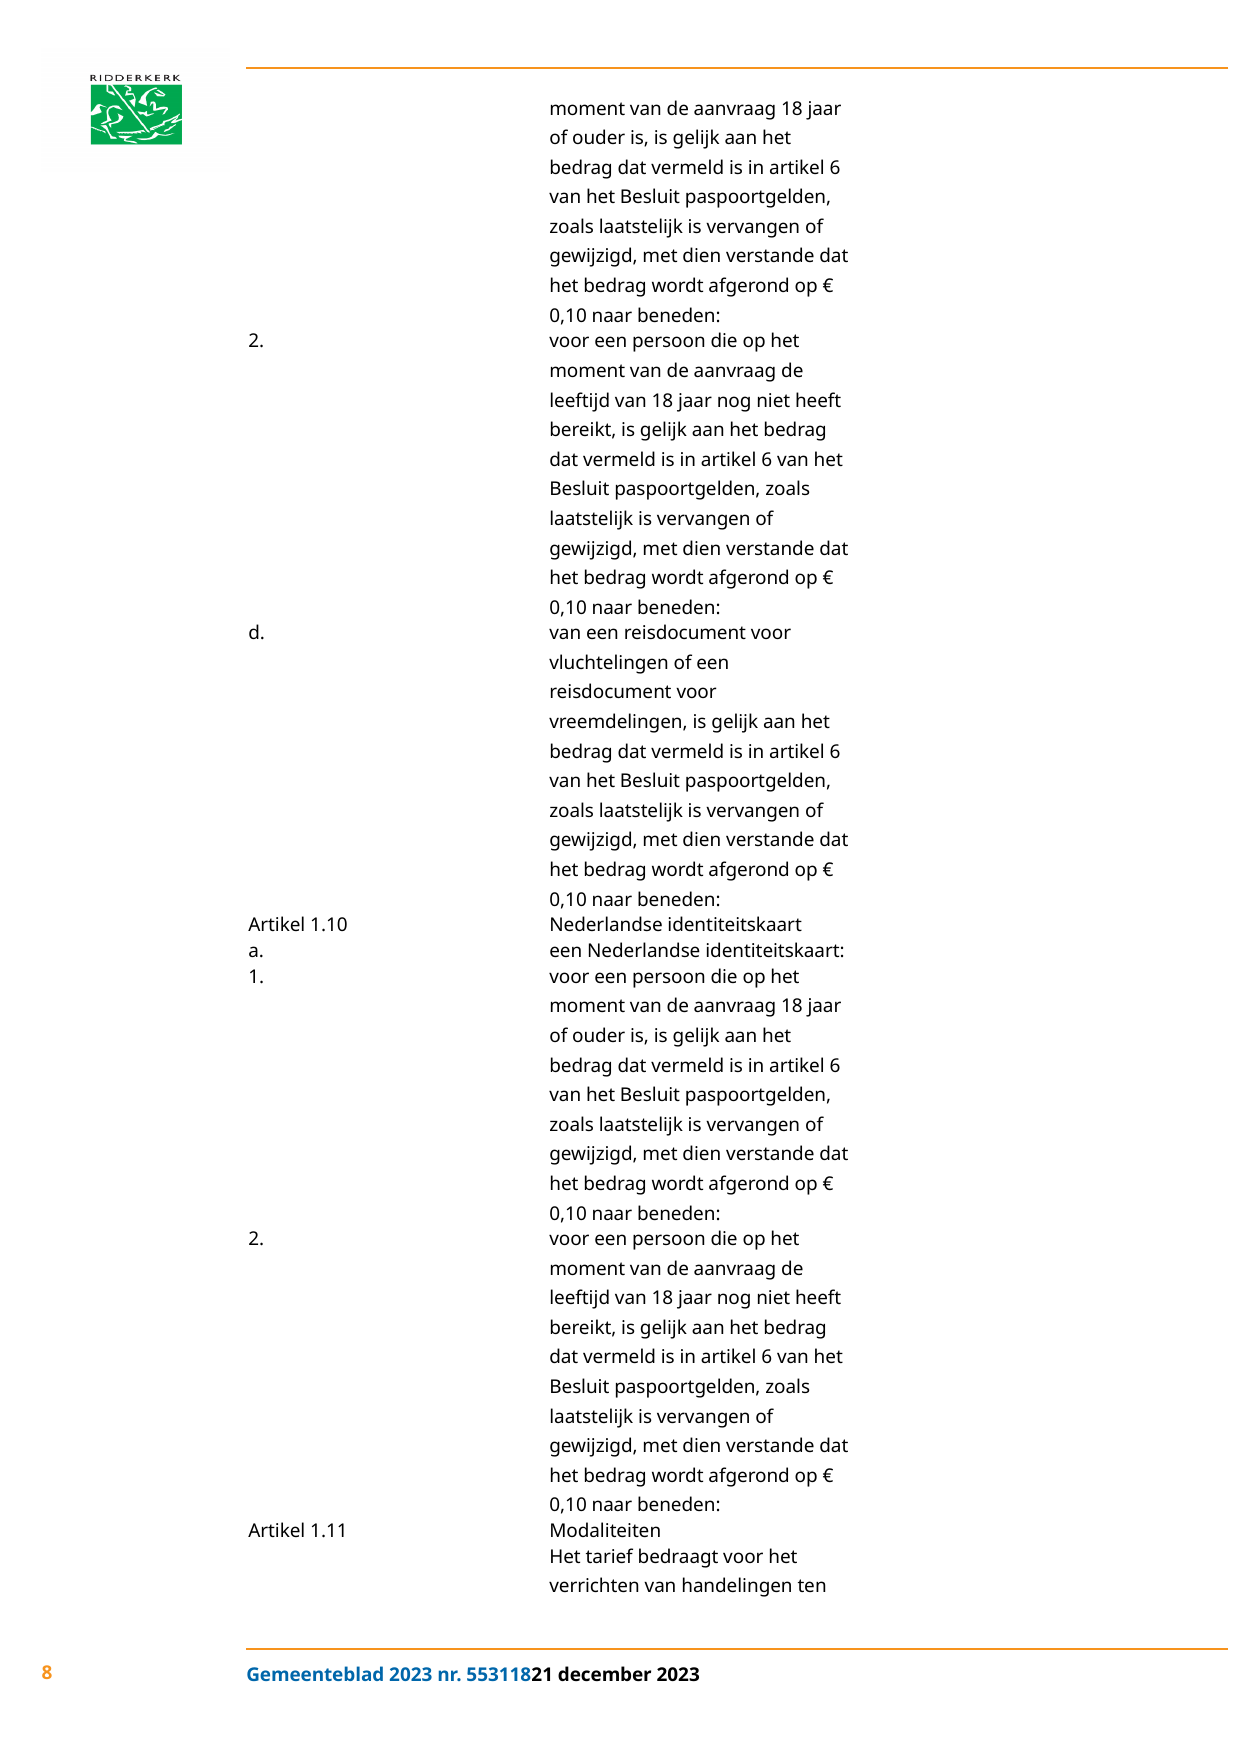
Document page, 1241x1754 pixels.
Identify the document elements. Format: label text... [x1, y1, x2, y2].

table_cell Het tarief bedraagt voor het verrichten van handelingen ten [549, 1543, 850, 1598]
table_cell Nederlandse identiteitskaart [549, 912, 850, 937]
table_cell een Nederlandse identiteitskaart: [549, 937, 850, 963]
table_cell [850, 1543, 1152, 1598]
table_cell moment van de aanvraag 18 jaar of ouder is, is gelijk aan het bedrag dat vermeld is in artikel 6 van het Besluit paspoortgelden, zoals laatstelijk is vervangen of gewijzigd, met dien verstande dat het bedrag wordt afgerond op € 0,10 naar beneden: [549, 95, 850, 328]
table_cell [850, 1518, 1152, 1543]
table_cell [850, 328, 1152, 619]
table_cell van een reisdocument voor vluchtelingen of een reisdocument voor vreemdelingen, is gelijk aan het bedrag dat vermeld is in artikel 6 van het Besluit paspoortgelden, zoals laatstelijk is vervangen of gewijzigd, met dien verstande dat het bedrag wordt afgerond op € 0,10 naar beneden: [549, 620, 850, 912]
table_cell voor een persoon die op het moment van de aanvraag de leeftijd van 18 jaar nog niet heeft bereikt, is gelijk aan het bedrag dat vermeld is in artikel 6 van het Besluit paspoortgelden, zoals laatstelijk is vervangen of gewijzigd, met dien verstande dat het bedrag wordt afgerond op € 0,10 naar beneden: [549, 328, 850, 619]
table_cell 1. [248, 963, 549, 1225]
table_cell [248, 95, 549, 328]
table_cell [850, 963, 1152, 1225]
table_cell [850, 620, 1152, 912]
table_cell 2. [248, 1225, 549, 1517]
table_cell Artikel 1.10 [248, 912, 549, 937]
table_cell Artikel 1.11 [248, 1518, 549, 1543]
table_cell [850, 1225, 1152, 1517]
table_cell 2. [248, 328, 549, 619]
table_cell [248, 1543, 549, 1598]
table_cell a. [248, 937, 549, 963]
table_cell [850, 912, 1152, 937]
table_cell [850, 95, 1152, 328]
table_cell voor een persoon die op het moment van de aanvraag 18 jaar of ouder is, is gelijk aan het bedrag dat vermeld is in artikel 6 van het Besluit paspoortgelden, zoals laatstelijk is vervangen of gewijzigd, met dien verstande dat het bedrag wordt afgerond op € 0,10 naar beneden: [549, 963, 850, 1225]
picture [41, 47, 231, 172]
table_cell voor een persoon die op het moment van de aanvraag de leeftijd van 18 jaar nog niet heeft bereikt, is gelijk aan het bedrag dat vermeld is in artikel 6 van het Besluit paspoortgelden, zoals laatstelijk is vervangen of gewijzigd, met dien verstande dat het bedrag wordt afgerond op € 0,10 naar beneden: [549, 1225, 850, 1517]
table_cell Modaliteiten [549, 1518, 850, 1543]
table_cell [850, 937, 1152, 963]
table_cell d. [248, 620, 549, 912]
